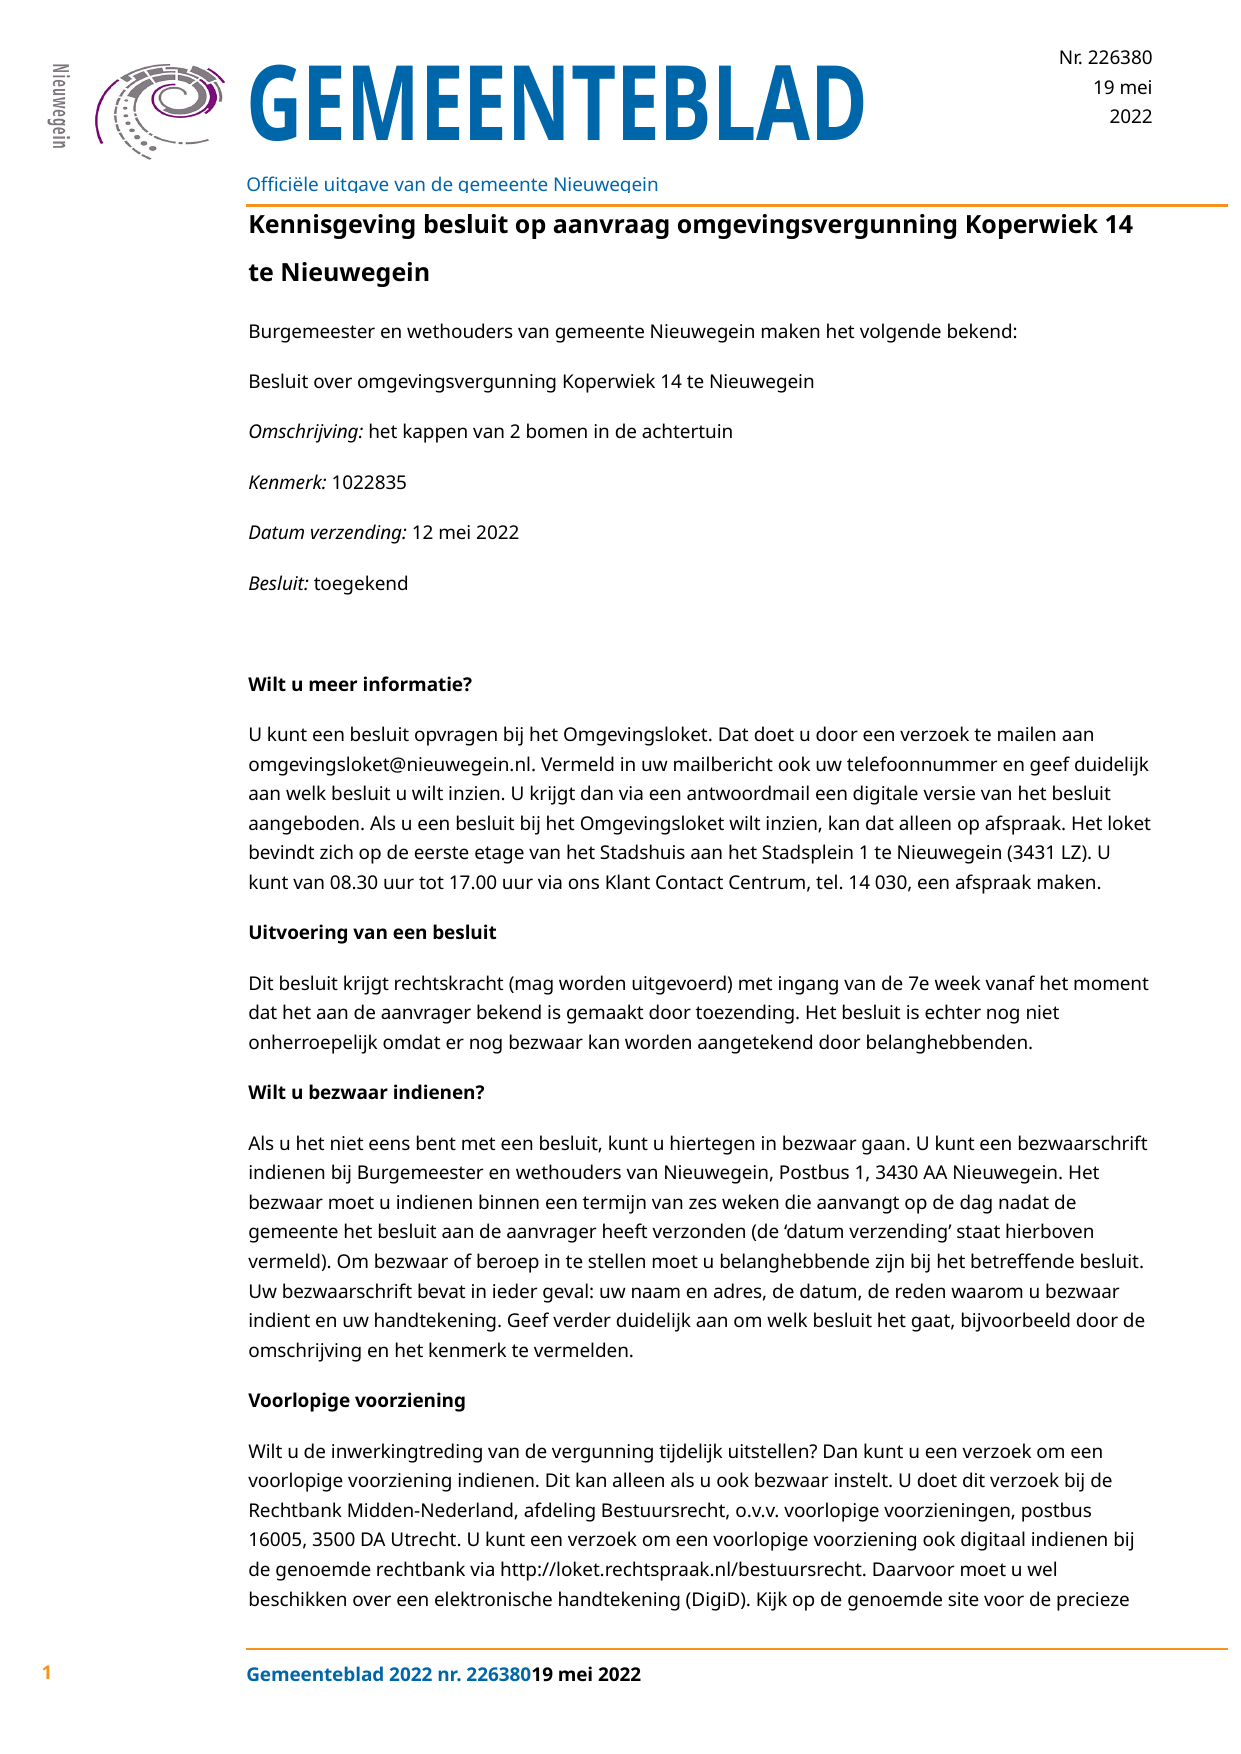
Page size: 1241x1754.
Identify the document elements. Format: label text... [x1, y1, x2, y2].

text Als u het niet eens bent met een besluit, kunt u hiertegen in bezwaar gaan. U kunt een bezwaarschrift indienen bij Burgemeester en wethouders van Nieuwegein, Postbus 1, 3430 AA Nieuwegein. Het bezwaar moet u indienen binnen een termijn van zes weken die aanvangt op de dag nadat de gemeente het besluit aan de aanvrager heeft verzonden (de ‘datum verzending’ staat hierboven vermeld). Om bezwaar of beroep in te stellen moet u belanghebbende zijn bij het betreffende besluit. Uw bezwaarschrift bevat in ieder geval: uw naam en adres, de datum, de reden waarom u bezwaar indient en uw handtekening. Geef verder duidelijk aan om welk besluit het gaat, bijvoorbeeld door de omschrijving en het kenmerk te vermelden. [248, 1130, 1152, 1363]
text Wilt u de inwerkingtreding van de vergunning tijdelijk uitstellen? Dan kunt u een verzoek om een voorlopige voorziening indienen. Dit kan alleen als u ook bezwaar instelt. U doet dit verzoek bij de Rechtbank Midden-Nederland, afdeling Bestuursrecht, o.v.v. voorlopige voorzieningen, postbus 16005, 3500 DA Utrecht. U kunt een verzoek om een voorlopige voorziening ook digitaal indienen bij de genoemde rechtbank via http://loket.rechtspraak.nl/bestuursrecht. Daarvoor moet u wel beschikken over een elektronische handtekening (DigiD). Kijk op de genoemde site voor de precieze [248, 1438, 1152, 1612]
text Kennisgeving besluit op aanvraag omgevingsvergunning Koperwiek 14 te Nieuwegein [248, 207, 1152, 288]
picture [41, 47, 231, 172]
text Besluit: toegekend [248, 570, 1152, 596]
text Omschrijving: het kappen van 2 bomen in de achtertuin [248, 419, 1152, 444]
text Voorlopige voorziening [248, 1387, 1152, 1413]
text Wilt u meer informatie? [248, 671, 1152, 697]
text Dit besluit krijgt rechtskracht (mag worden uitgevoerd) met ingang van de 7e week vanaf het moment dat het aan de aanvrager bekend is gemaakt door toezending. Het besluit is echter nog niet onherroepelijk omdat er nog bezwaar kan worden aangetekend door belanghebbenden. [248, 970, 1152, 1055]
text Kenmerk: 1022835 [248, 469, 1152, 495]
text Besluit over omgevingsvergunning Koperwiek 14 te Nieuwegein [248, 368, 1152, 394]
text Datum verzending: 12 mei 2022 [248, 519, 1152, 545]
text Wilt u bezwaar indienen? [248, 1079, 1152, 1105]
text Burgemeester en wethouders van gemeente Nieuwegein maken het volgende bekend: [248, 318, 1152, 344]
text Uitvoering van een besluit [248, 919, 1152, 945]
text U kunt een besluit opvragen bij het Omgevingsloket. Dat doet u door een verzoek te mailen aan omgevingsloket@nieuwegein.nl. Vermeld in uw mailbericht ook uw telefoonnummer en geef duidelijk aan welk besluit u wilt inzien. U krijgt dan via een antwoordmail een digitale versie van het besluit aangeboden. Als u een besluit bij het Omgevingsloket wilt inzien, kan dat alleen op afspraak. Het loket bevindt zich op de eerste etage van het Stadshuis aan het Stadsplein 1 te Nieuwegein (3431 LZ). U kunt van 08.30 uur tot 17.00 uur via ons Klant Contact Centrum, tel. 14 030, een afspraak maken. [248, 721, 1152, 895]
